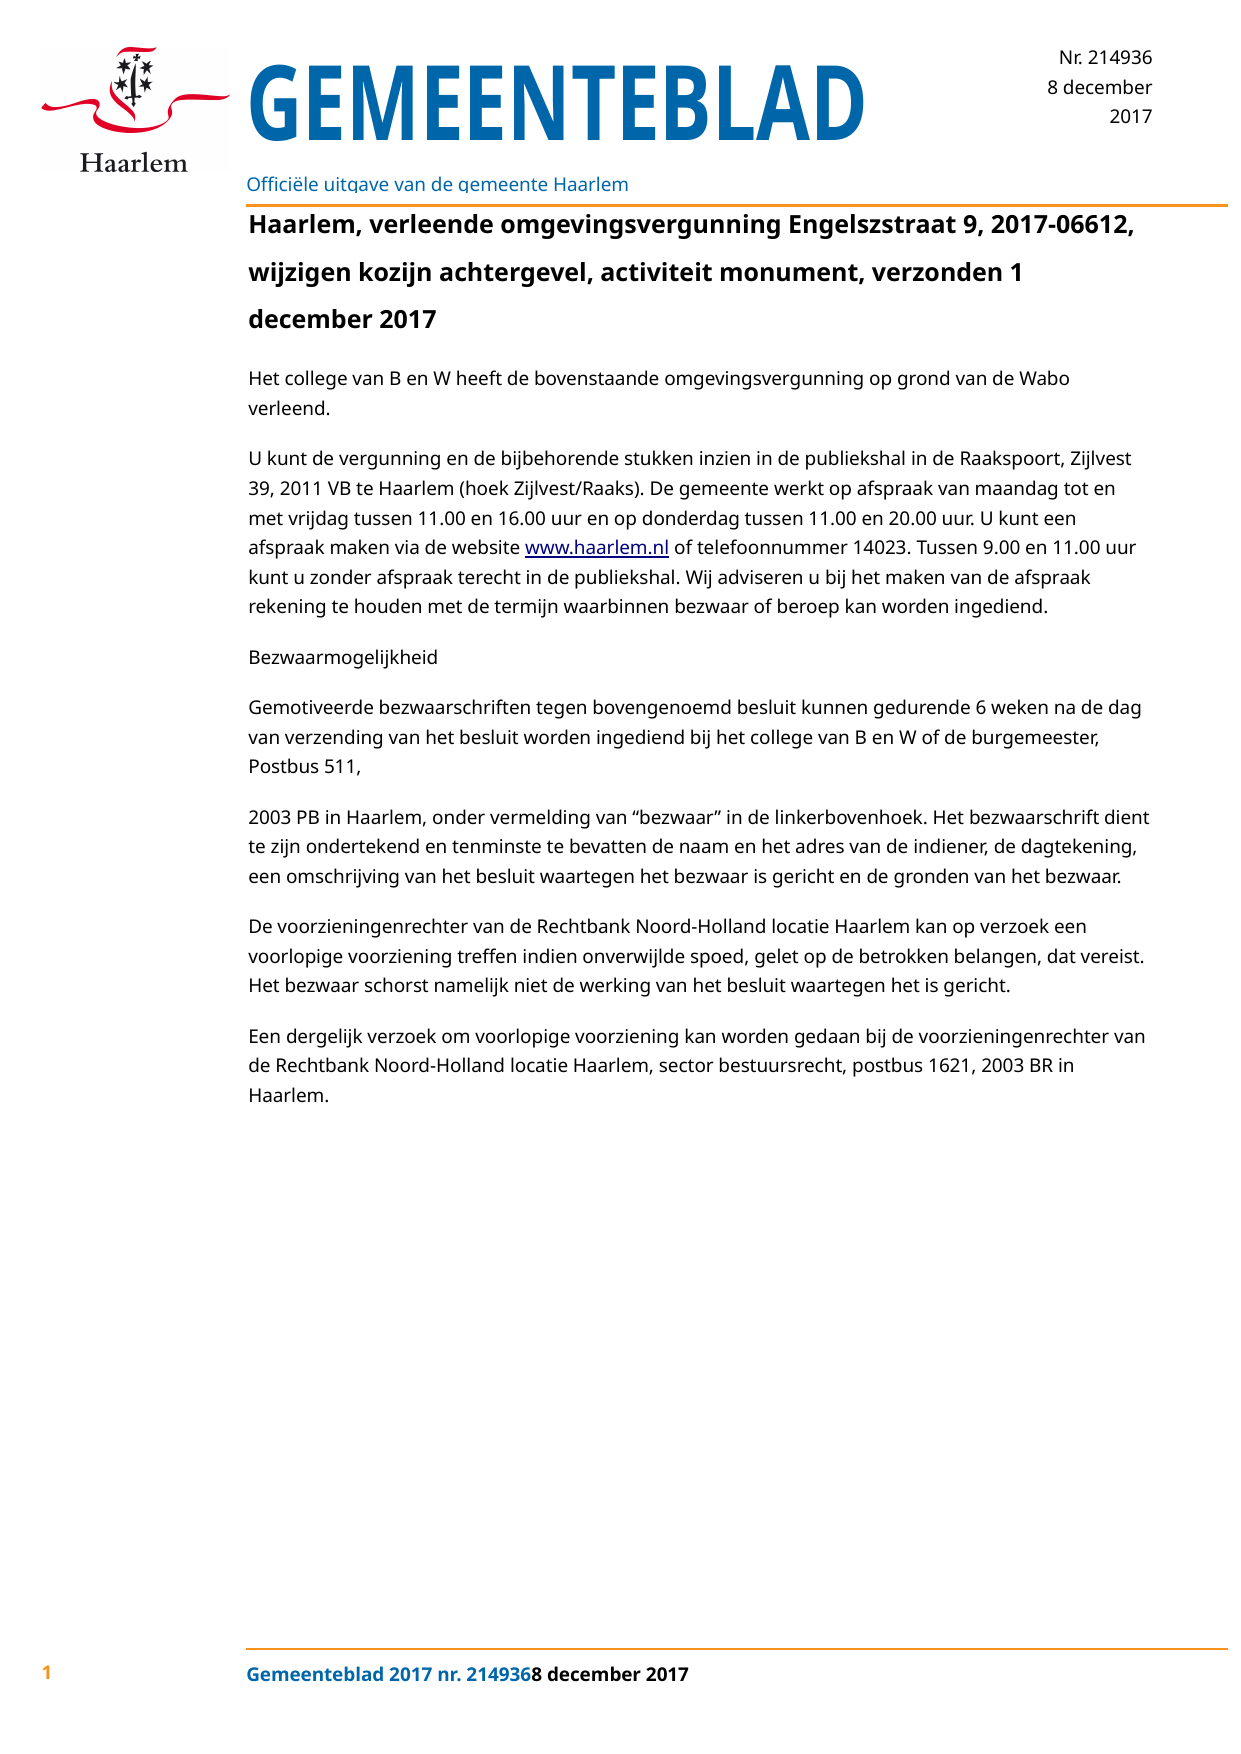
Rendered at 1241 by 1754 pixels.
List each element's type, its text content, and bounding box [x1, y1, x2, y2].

text Een dergelijk verzoek om voorlopige voorziening kan worden gedaan bij de voorzieningenrechter van de Rechtbank Noord-Holland locatie Haarlem, sector bestuursrecht, postbus 1621, 2003 BR in Haarlem. [248, 1023, 1152, 1108]
text De voorzieningenrechter van de Rechtbank Noord-Holland locatie Haarlem kan op verzoek een voorlopige voorziening treffen indien onverwijlde spoed, gelet op de betrokken belangen, dat vereist. Het bezwaar schorst namelijk niet de werking van het besluit waartegen het is gericht. [248, 913, 1152, 998]
picture [41, 47, 231, 172]
text Gemotiveerde bezwaarschriften tegen bovengenoemd besluit kunnen gedurende 6 weken na de dag van verzending van het besluit worden ingediend bij het college van B en W of de burgemeester, Postbus 511, [248, 694, 1152, 779]
text Het college van B en W heeft de bovenstaande omgevingsvergunning op grond van de Wabo verleend. [248, 366, 1152, 421]
text Haarlem, verleende omgevingsvergunning Engelszstraat 9, 2017-06612, wijzigen kozijn achtergevel, activiteit monument, verzonden 1 december 2017 [248, 207, 1152, 336]
text Bezwaarmogelijkheid [248, 644, 1152, 669]
text 2003 PB in Haarlem, onder vermelding van “bezwaar” in de linkerbovenhoek. Het bezwaarschrift dient te zijn ondertekend en tenminste te bevatten de naam en het adres van de indiener, de dagtekening, een omschrijving van het besluit waartegen het bezwaar is gericht en de gronden van het bezwaar. [248, 804, 1152, 889]
text U kunt de vergunning en de bijbehorende stukken inzien in de publiekshal in de Raakspoort, Zijlvest 39, 2011 VB te Haarlem (hoek Zijlvest/Raaks). De gemeente werkt op afspraak van maandag tot en met vrijdag tussen 11.00 en 16.00 uur en op donderdag tussen 11.00 en 20.00 uur. U kunt een afspraak maken via de website www.haarlem.nl of telefoonnummer 14023. Tussen 9.00 en 11.00 uur kunt u zonder afspraak terecht in de publiekshal. Wij adviseren u bij het maken van de afspraak rekening te houden met de termijn waarbinnen bezwaar of beroep kan worden ingediend. [248, 446, 1152, 619]
